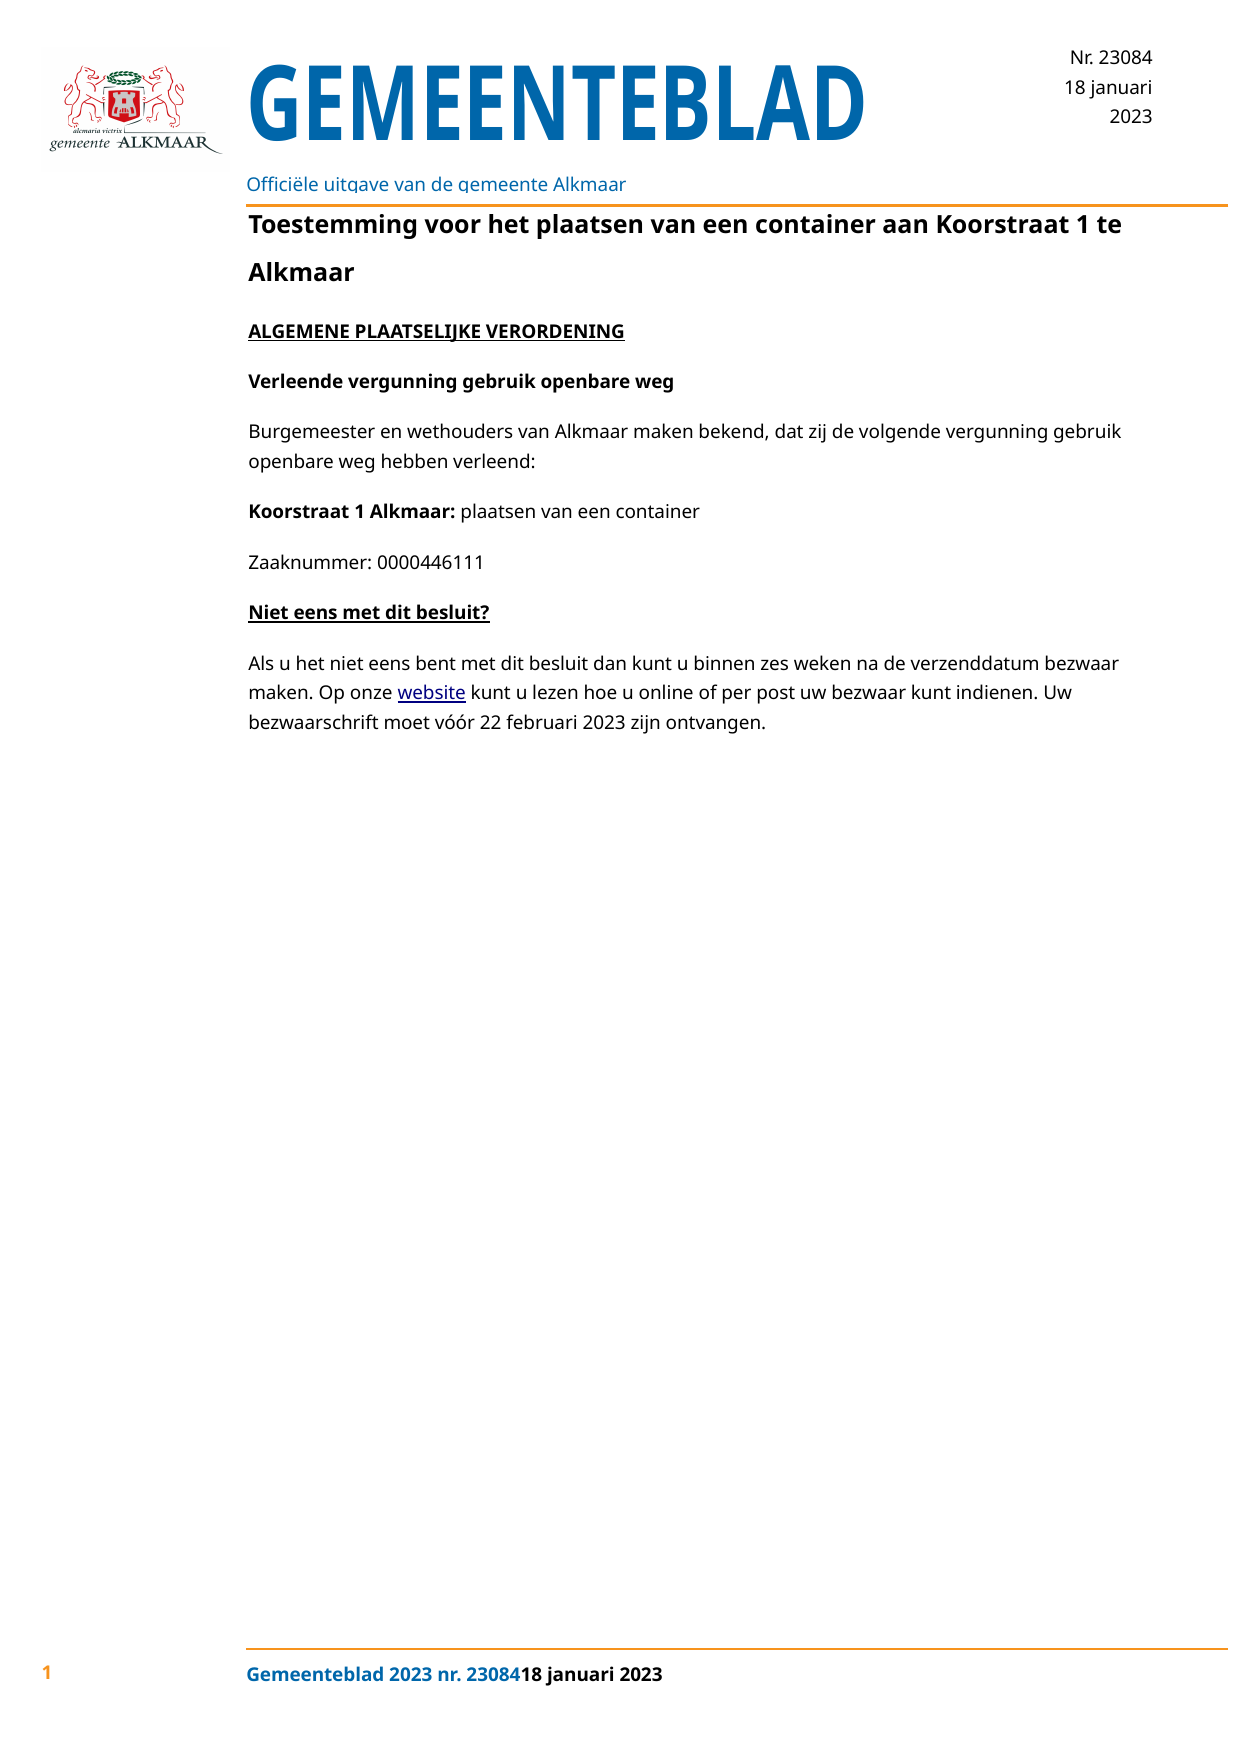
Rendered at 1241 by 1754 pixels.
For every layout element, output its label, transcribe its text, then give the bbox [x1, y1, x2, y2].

text Toestemming voor het plaatsen van een container aan Koorstraat 1 te Alkmaar [248, 207, 1152, 288]
text Verleende vergunning gebruik openbare weg [248, 368, 1152, 394]
picture [41, 47, 231, 172]
text ALGEMENE PLAATSELIJKE VERORDENING [248, 318, 1152, 344]
text Als u het niet eens bent met dit besluit dan kunt u binnen zes weken na de verzenddatum bezwaar maken. Op onze website kunt u lezen hoe u online of per post uw bezwaar kunt indienen. Uw bezwaarschrift moet vóór 22 februari 2023 zijn ontvangen. [248, 650, 1152, 735]
text Zaaknummer: 0000446111 [248, 549, 1152, 575]
text Koorstraat 1 Alkmaar: plaatsen van een container [248, 499, 1152, 524]
text Niet eens met dit besluit? [248, 599, 1152, 625]
text Burgemeester en wethouders van Alkmaar maken bekend, dat zij de volgende vergunning gebruik openbare weg hebben verleend: [248, 419, 1152, 474]
